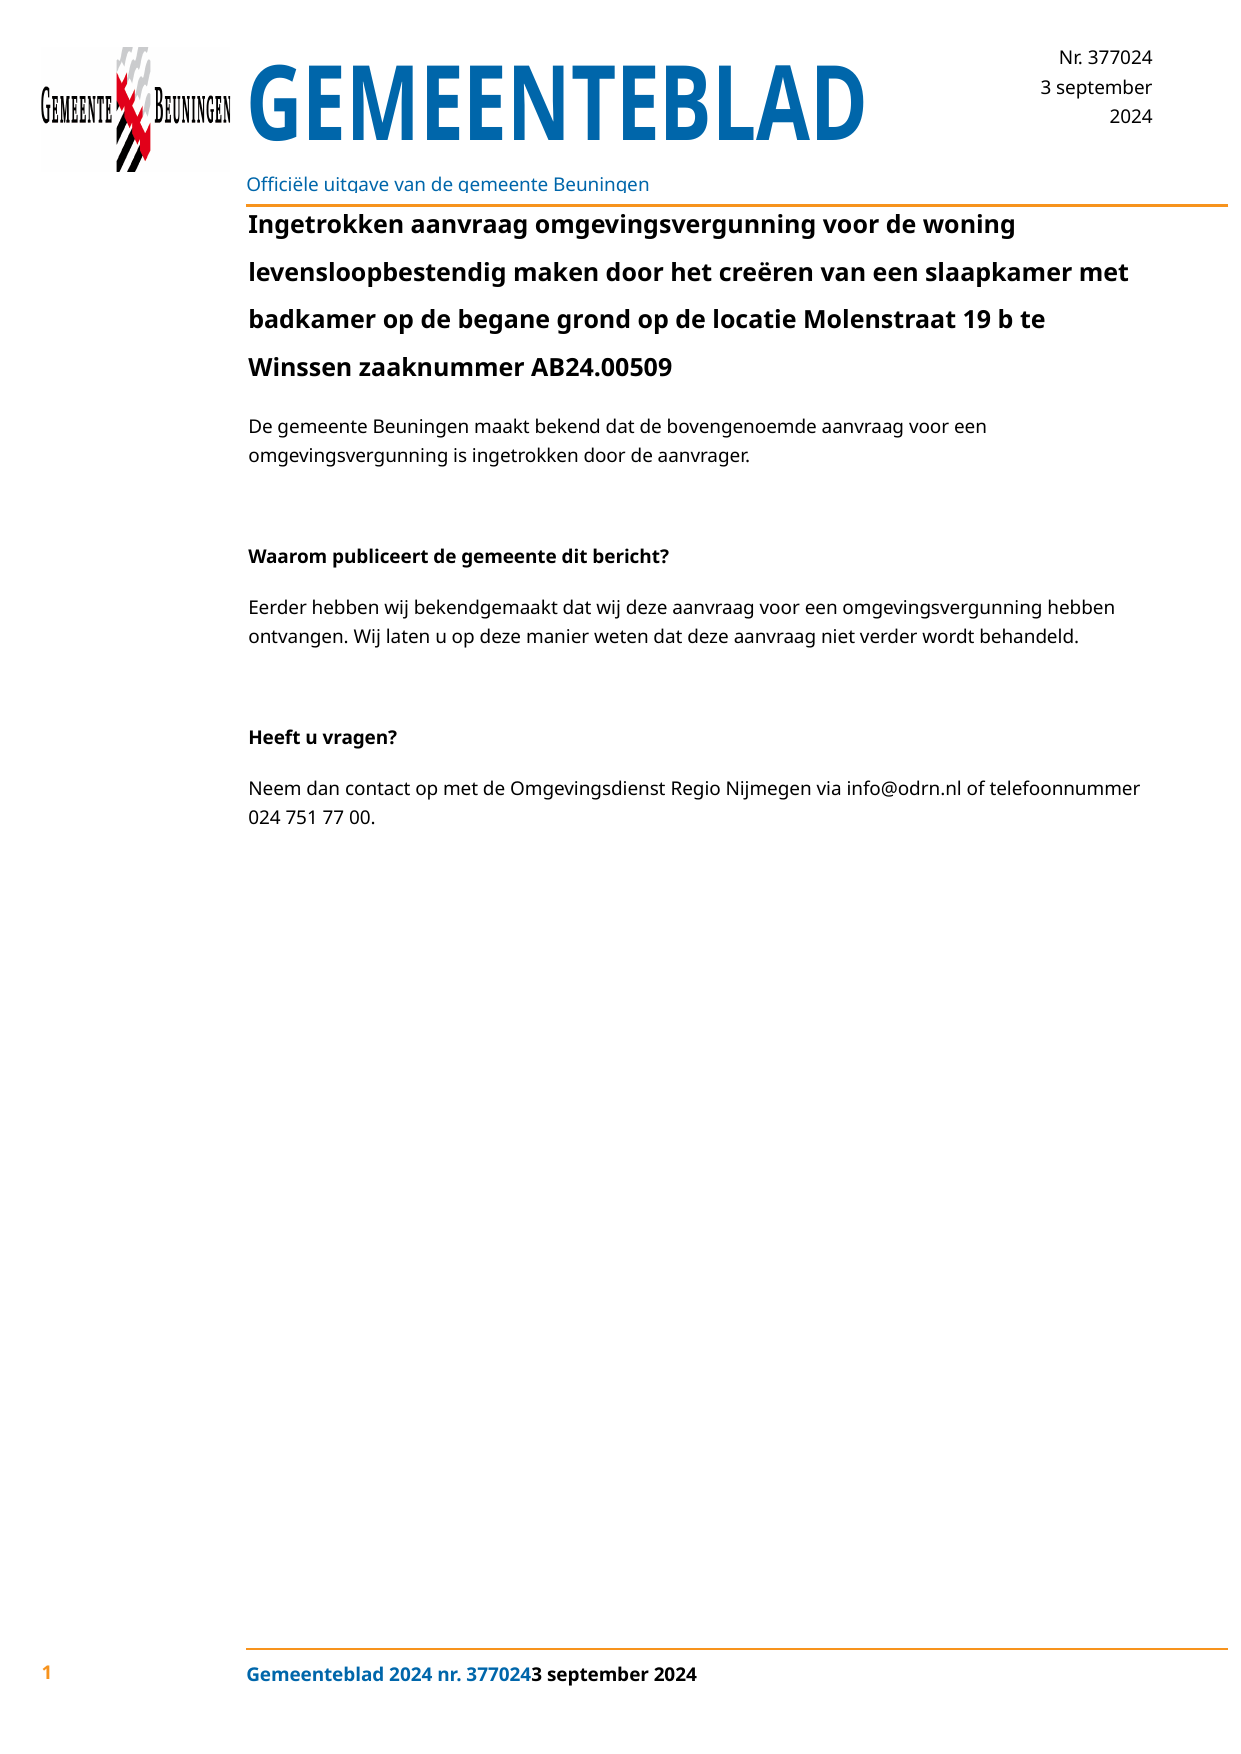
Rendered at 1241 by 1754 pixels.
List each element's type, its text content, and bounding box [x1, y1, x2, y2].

text Heeft u vragen? [248, 724, 1152, 750]
text Ingetrokken aanvraag omgevingsvergunning voor de woning levensloopbestendig maken door het creëren van een slaapkamer met badkamer op de begane grond op de locatie Molenstraat 19 b te Winssen zaaknummer AB24.00509 [248, 207, 1152, 384]
text Neem dan contact op met de Omgevingsdienst Regio Nijmegen via info@odrn.nl of telefoonnummer 024 751 77 00. [248, 775, 1152, 830]
text Waarom publiceert de gemeente dit bericht? [248, 543, 1152, 569]
text Eerder hebben wij bekendgemaakt dat wij deze aanvraag voor een omgevingsvergunning hebben ontvangen. Wij laten u op deze manier weten dat deze aanvraag niet verder wordt behandeld. [248, 594, 1152, 649]
text De gemeente Beuningen maakt bekend dat de bovengenoemde aanvraag voor een omgevingsvergunning is ingetrokken door de aanvrager. [248, 413, 1152, 468]
picture [41, 47, 231, 172]
